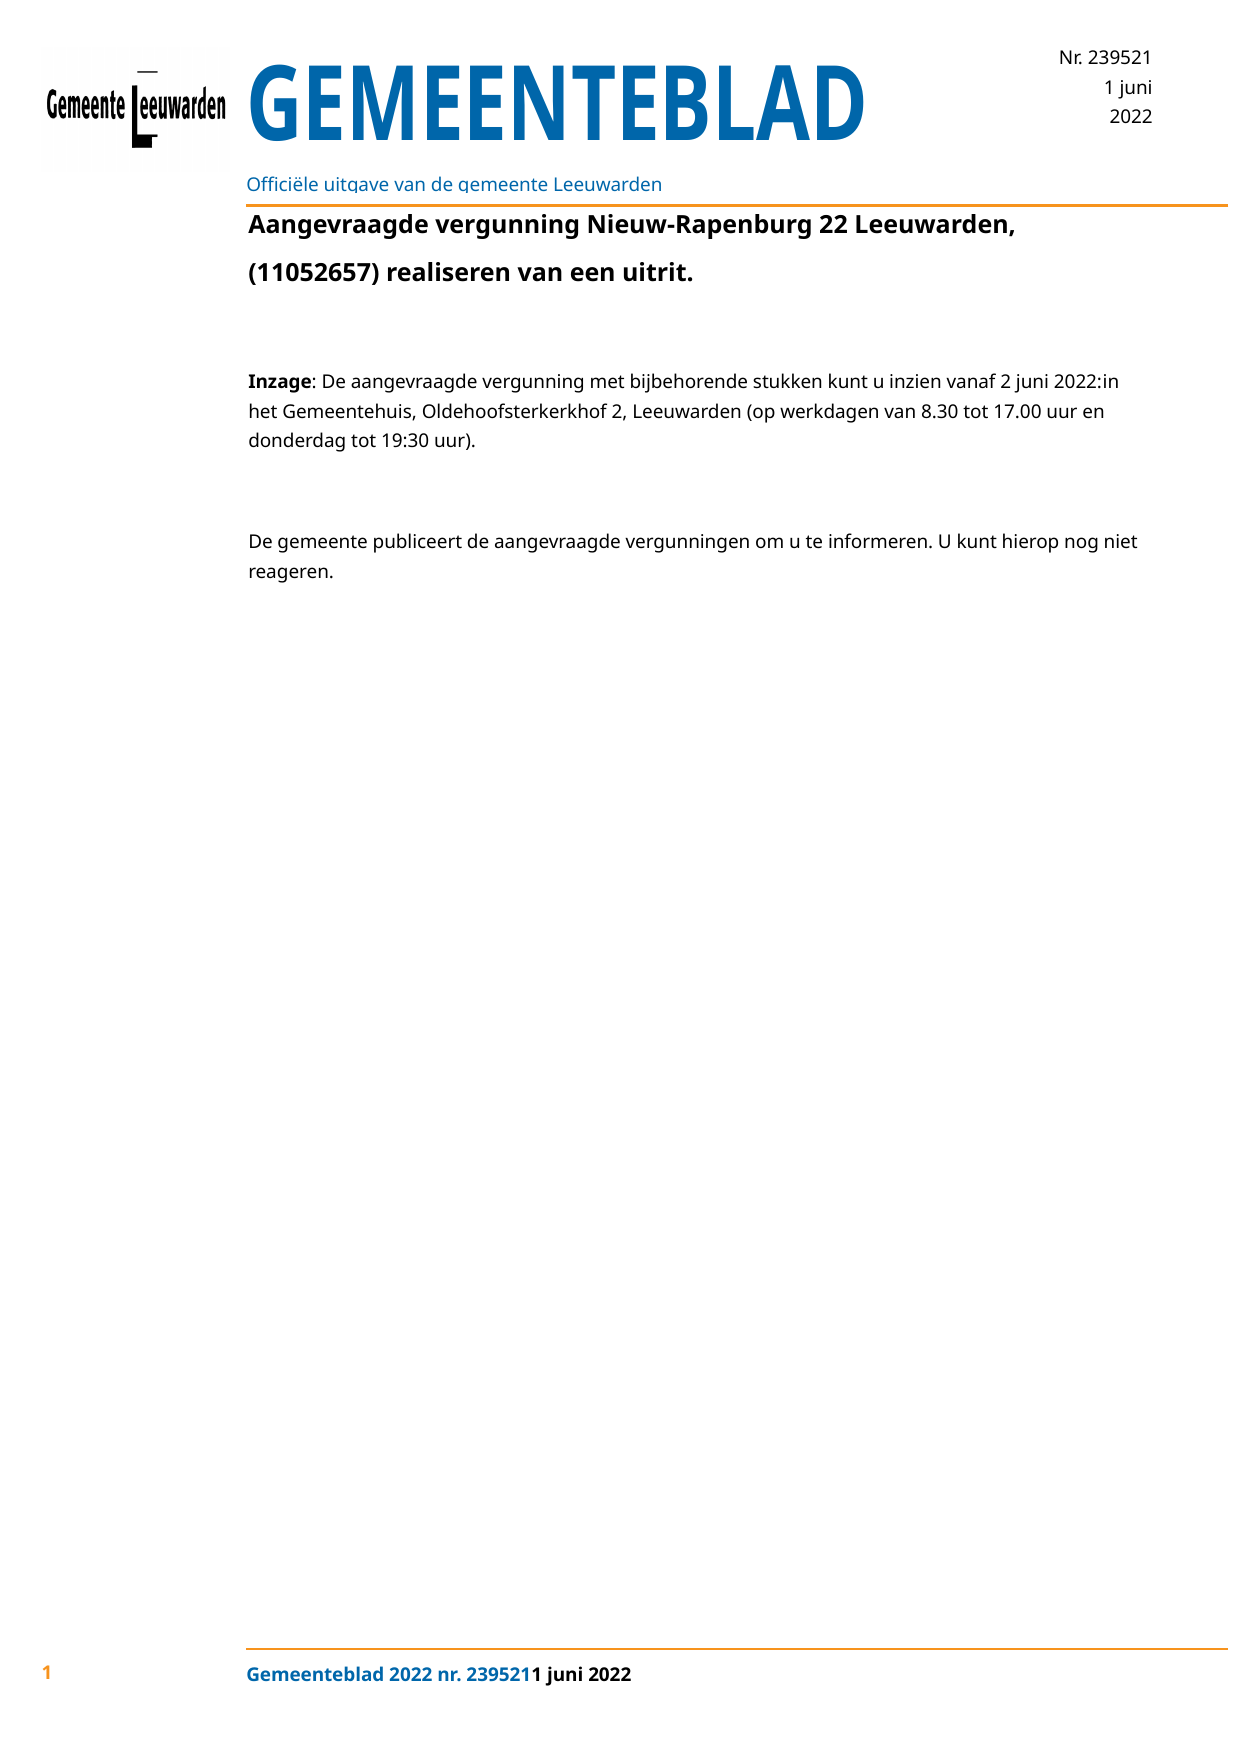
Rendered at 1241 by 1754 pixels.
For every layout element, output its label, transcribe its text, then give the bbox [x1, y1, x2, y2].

text Inzage: De aangevraagde vergunning met bijbehorende stukken kunt u inzien vanaf 2 juni 2022:in het Gemeentehuis, Oldehoofsterkerkhof 2, Leeuwarden (op werkdagen van 8.30 tot 17.00 uur en donderdag tot 19:30 uur). [248, 368, 1152, 453]
text De gemeente publiceert de aangevraagde vergunningen om u te informeren. U kunt hierop nog niet reageren. [248, 528, 1152, 584]
picture [41, 47, 231, 172]
text Aangevraagde vergunning Nieuw-Rapenburg 22 Leeuwarden, (11052657) realiseren van een uitrit. [248, 207, 1152, 288]
